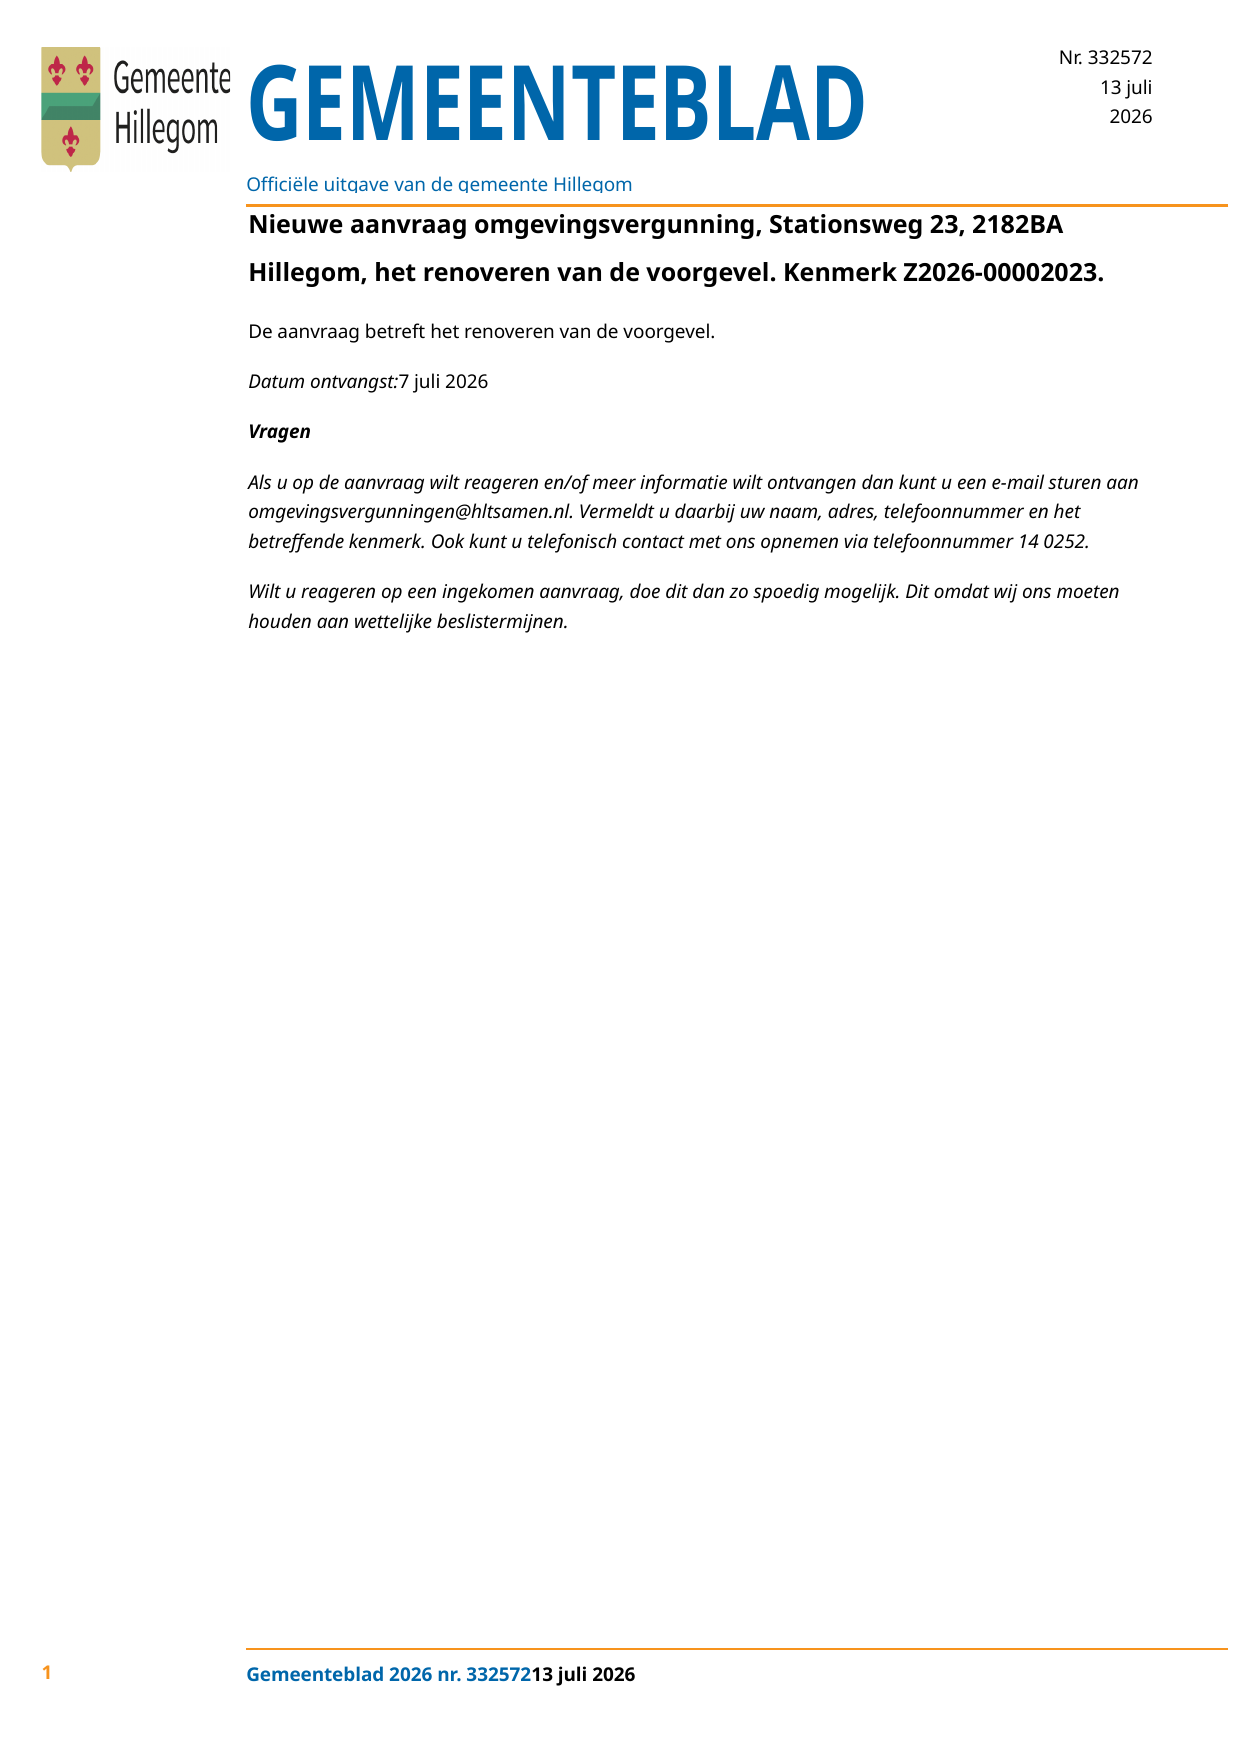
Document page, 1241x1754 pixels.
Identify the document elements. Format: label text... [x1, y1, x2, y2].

text De aanvraag betreft het renoveren van de voorgevel. [248, 318, 1152, 344]
picture [41, 47, 231, 172]
text Vragen [248, 419, 1152, 444]
text Nieuwe aanvraag omgevingsvergunning, Stationsweg 23, 2182BA Hillegom, het renoveren van de voorgevel. Kenmerk Z2026-00002023. [248, 207, 1152, 288]
text Wilt u reageren op een ingekomen aanvraag, doe dit dan zo spoedig mogelijk. Dit omdat wij ons moeten houden aan wettelijke beslistermijnen. [248, 579, 1152, 634]
text Als u op de aanvraag wilt reageren en/of meer informatie wilt ontvangen dan kunt u een e-mail sturen aan omgevingsvergunningen@hltsamen.nl. Vermeldt u daarbij uw naam, adres, telefoonnummer en het betreffende kenmerk. Ook kunt u telefonisch contact met ons opnemen via telefoonnummer 14 0252. [248, 469, 1152, 554]
text Datum ontvangst:7 juli 2026 [248, 368, 1152, 394]
